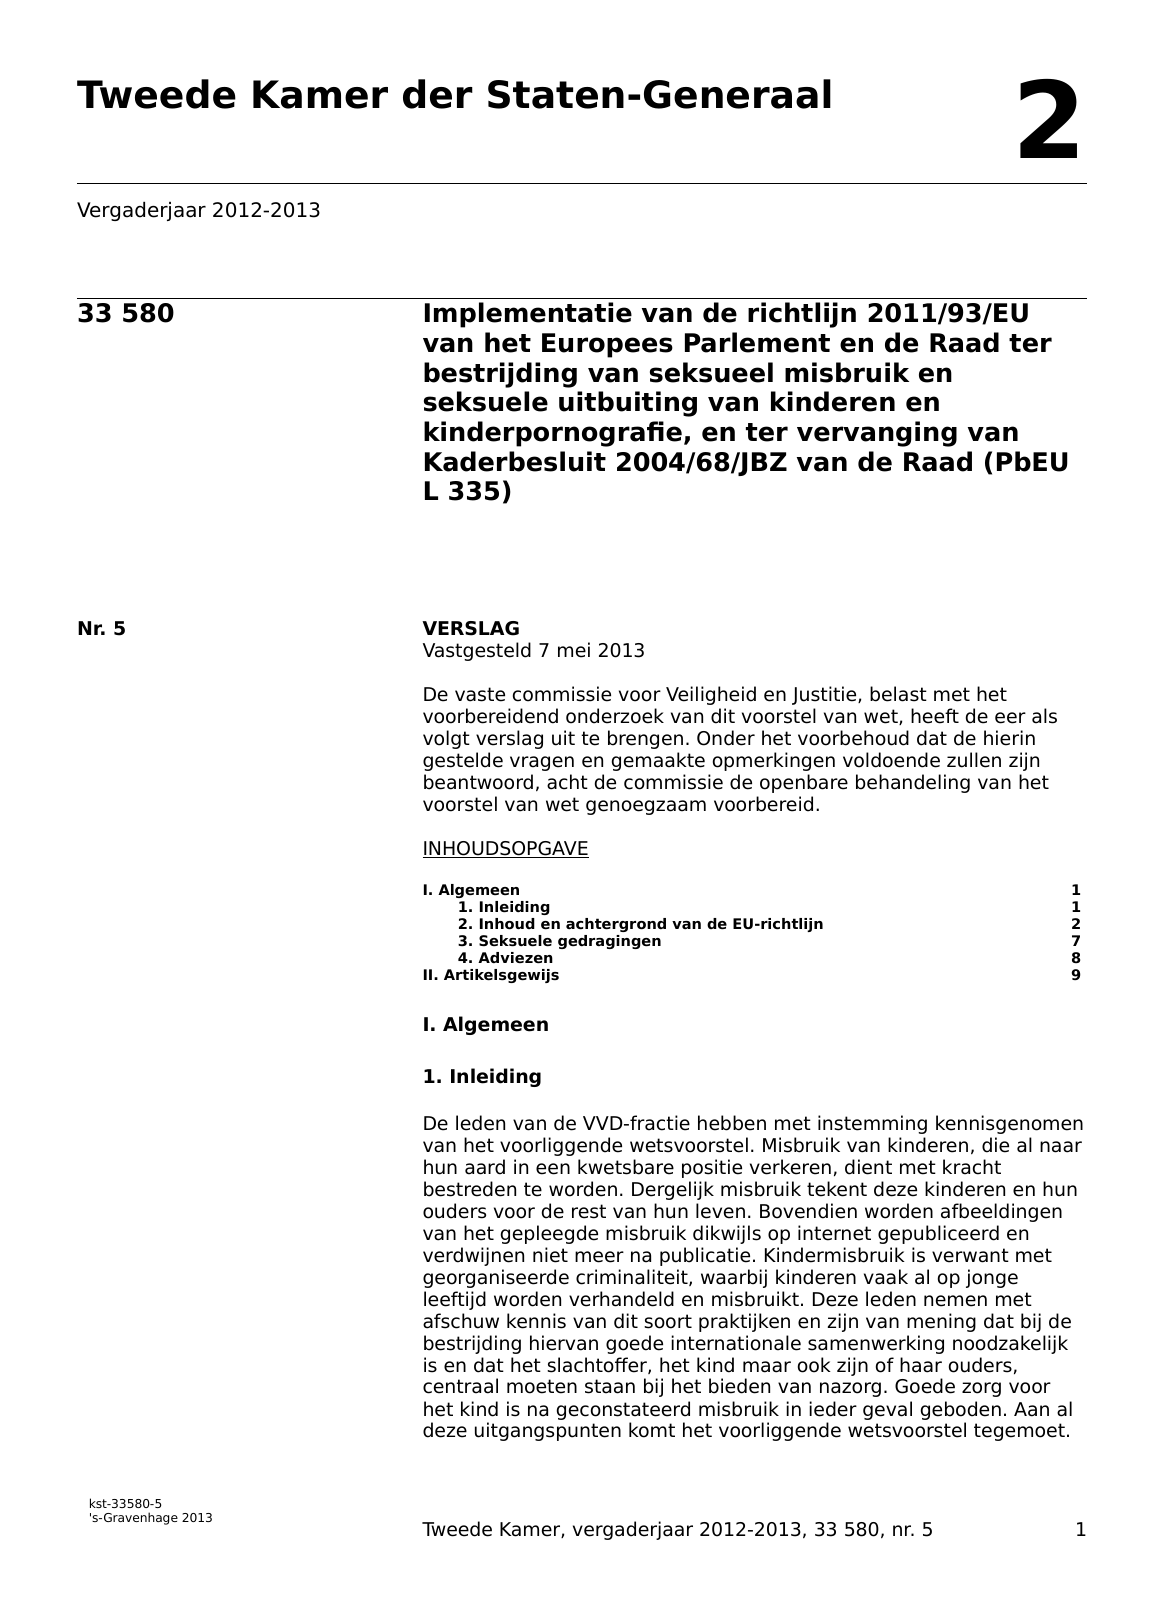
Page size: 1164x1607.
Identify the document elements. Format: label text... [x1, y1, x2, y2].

subtitle 1. Inleiding [422, 1066, 1087, 1088]
table_cell 2. Inhoud en achtergrond van de EU-richtlijn [452, 916, 954, 933]
text kst-33580-5 [88, 1497, 323, 1511]
text De vaste commissie voor Veiligheid en Justitie, belast met het voorbereidend onderzoek van dit voorstel van wet, heeft de eer als volgt verslag uit te brengen. Onder het voorbehoud dat de hierin gestelde vragen en gemaakte opmerkingen voldoende zullen zijn beantwoord, acht de commissie de openbare behandeling van het voorstel van wet genoegzaam voorbereid. [422, 684, 1087, 816]
text Vastgesteld 7 mei 2013 [422, 640, 1087, 662]
table_cell Vergaderjaar 2012-2013 [77, 184, 1087, 298]
table_cell 9 [954, 967, 1087, 984]
table_header I. Algemeen [422, 882, 954, 899]
text 's-Gravenhage 2013 [88, 1511, 323, 1525]
subtitle 33 580 Implementatie van de richtlijn 2011/93/EU van het Europees Parlement en de Raad ter bestrijding van seksueel misbruik en seksuele uitbuiting van kinderen en kinderpornografie, en ter vervanging van Kaderbesluit 2004/68/JBZ van de Raad (PbEU L 335) [77, 299, 1087, 507]
text De leden van de VVD-fractie hebben met instemming kennisgenomen van het voorliggende wetsvoorstel. Misbruik van kinderen, die al naar hun aard in een kwetsbare positie verkeren, dient met kracht bestreden te worden. Dergelijk misbruik tekent deze kinderen en hun ouders voor de rest van hun leven. Bovendien worden afbeeldingen van het gepleegde misbruik dikwijls op internet gepubliceerd en verdwijnen niet meer na publicatie. Kindermisbruik is verwant met georganiseerde criminaliteit, waarbij kinderen vaak al op jonge leeftijd worden verhandeld en misbruikt. Deze leden nemen met afschuw kennis van dit soort praktijken en zijn van mening dat bij de bestrijding hiervan goede internationale samenwerking noodzakelijk is en dat het slachtoffer, het kind maar ook zijn of haar ouders, centraal moeten staan bij het bieden van nazorg. Goede zorg voor het kind is na geconstateerd misbruik in ieder geval geboden. Aan al deze uitgangspunten komt het voorliggende wetsvoorstel tegemoet. [422, 1113, 1087, 1442]
table_cell [422, 899, 452, 916]
table_cell [422, 933, 452, 950]
table_cell 8 [954, 950, 1087, 967]
table_cell 2 [954, 916, 1087, 933]
table_header Tweede Kamer der Staten-Generaal [77, 59, 886, 183]
table_cell 1 [954, 899, 1087, 916]
subtitle Nr. 5 VERSLAG [77, 618, 1087, 640]
table_header 1 [954, 882, 1087, 899]
table_cell II. Artikelsgewijs [422, 967, 954, 984]
table_cell 4. Adviezen [452, 950, 954, 967]
table_cell 1. Inleiding [452, 899, 954, 916]
table_cell 3. Seksuele gedragingen [452, 933, 954, 950]
table_header 2 [886, 59, 1087, 183]
subtitle INHOUDSOPGAVE [422, 838, 1087, 860]
subtitle I. Algemeen [422, 1014, 1087, 1036]
table_cell [422, 950, 452, 967]
table_cell 7 [954, 933, 1087, 950]
table_cell [422, 916, 452, 933]
